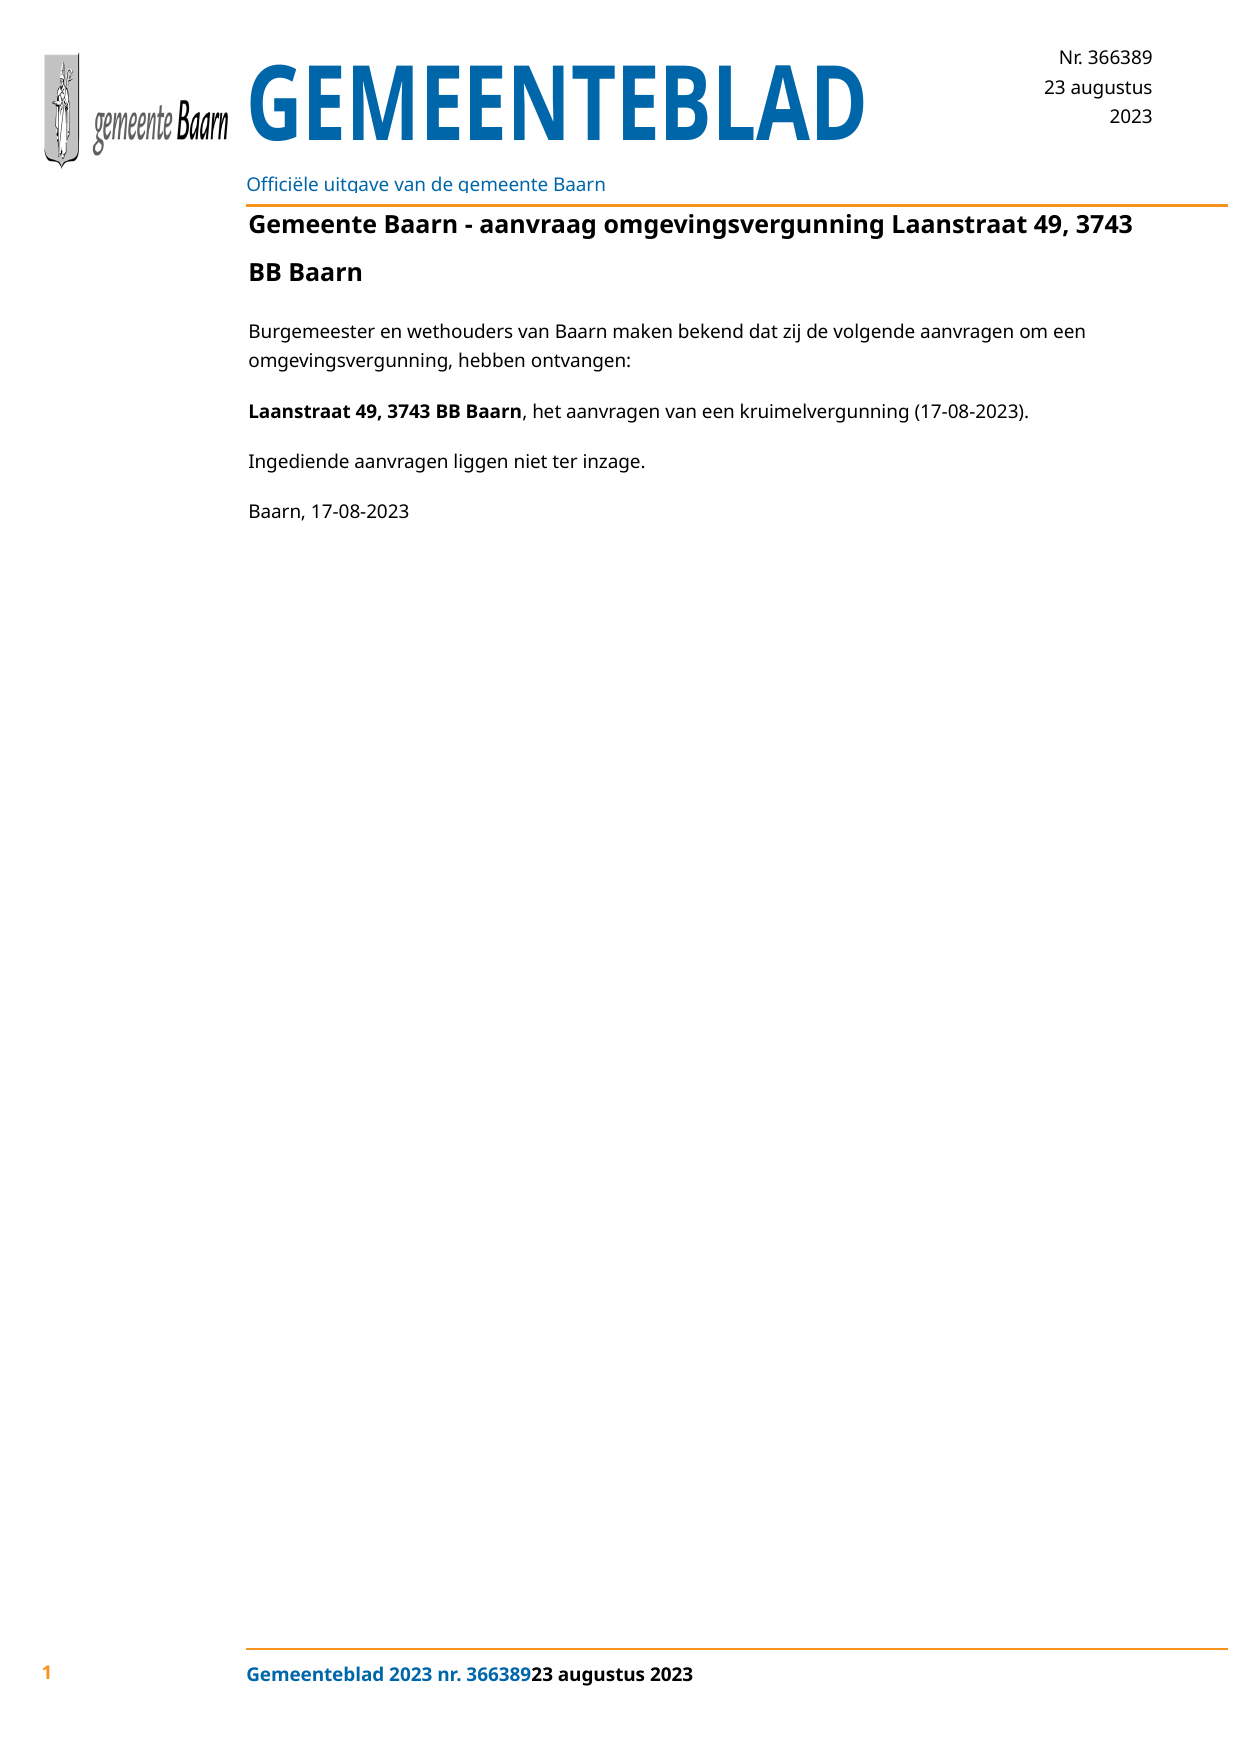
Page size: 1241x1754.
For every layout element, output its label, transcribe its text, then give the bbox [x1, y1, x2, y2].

picture [41, 47, 231, 172]
text Burgemeester en wethouders van Baarn maken bekend dat zij de volgende aanvragen om een omgevingsvergunning, hebben ontvangen: [248, 318, 1152, 373]
text Gemeente Baarn - aanvraag omgevingsvergunning Laanstraat 49, 3743 BB Baarn [248, 207, 1152, 288]
text Laanstraat 49, 3743 BB Baarn, het aanvragen van een kruimelvergunning (17-08-2023). [248, 398, 1152, 424]
text Baarn, 17-08-2023 [248, 499, 1152, 524]
text Ingediende aanvragen liggen niet ter inzage. [248, 448, 1152, 474]
